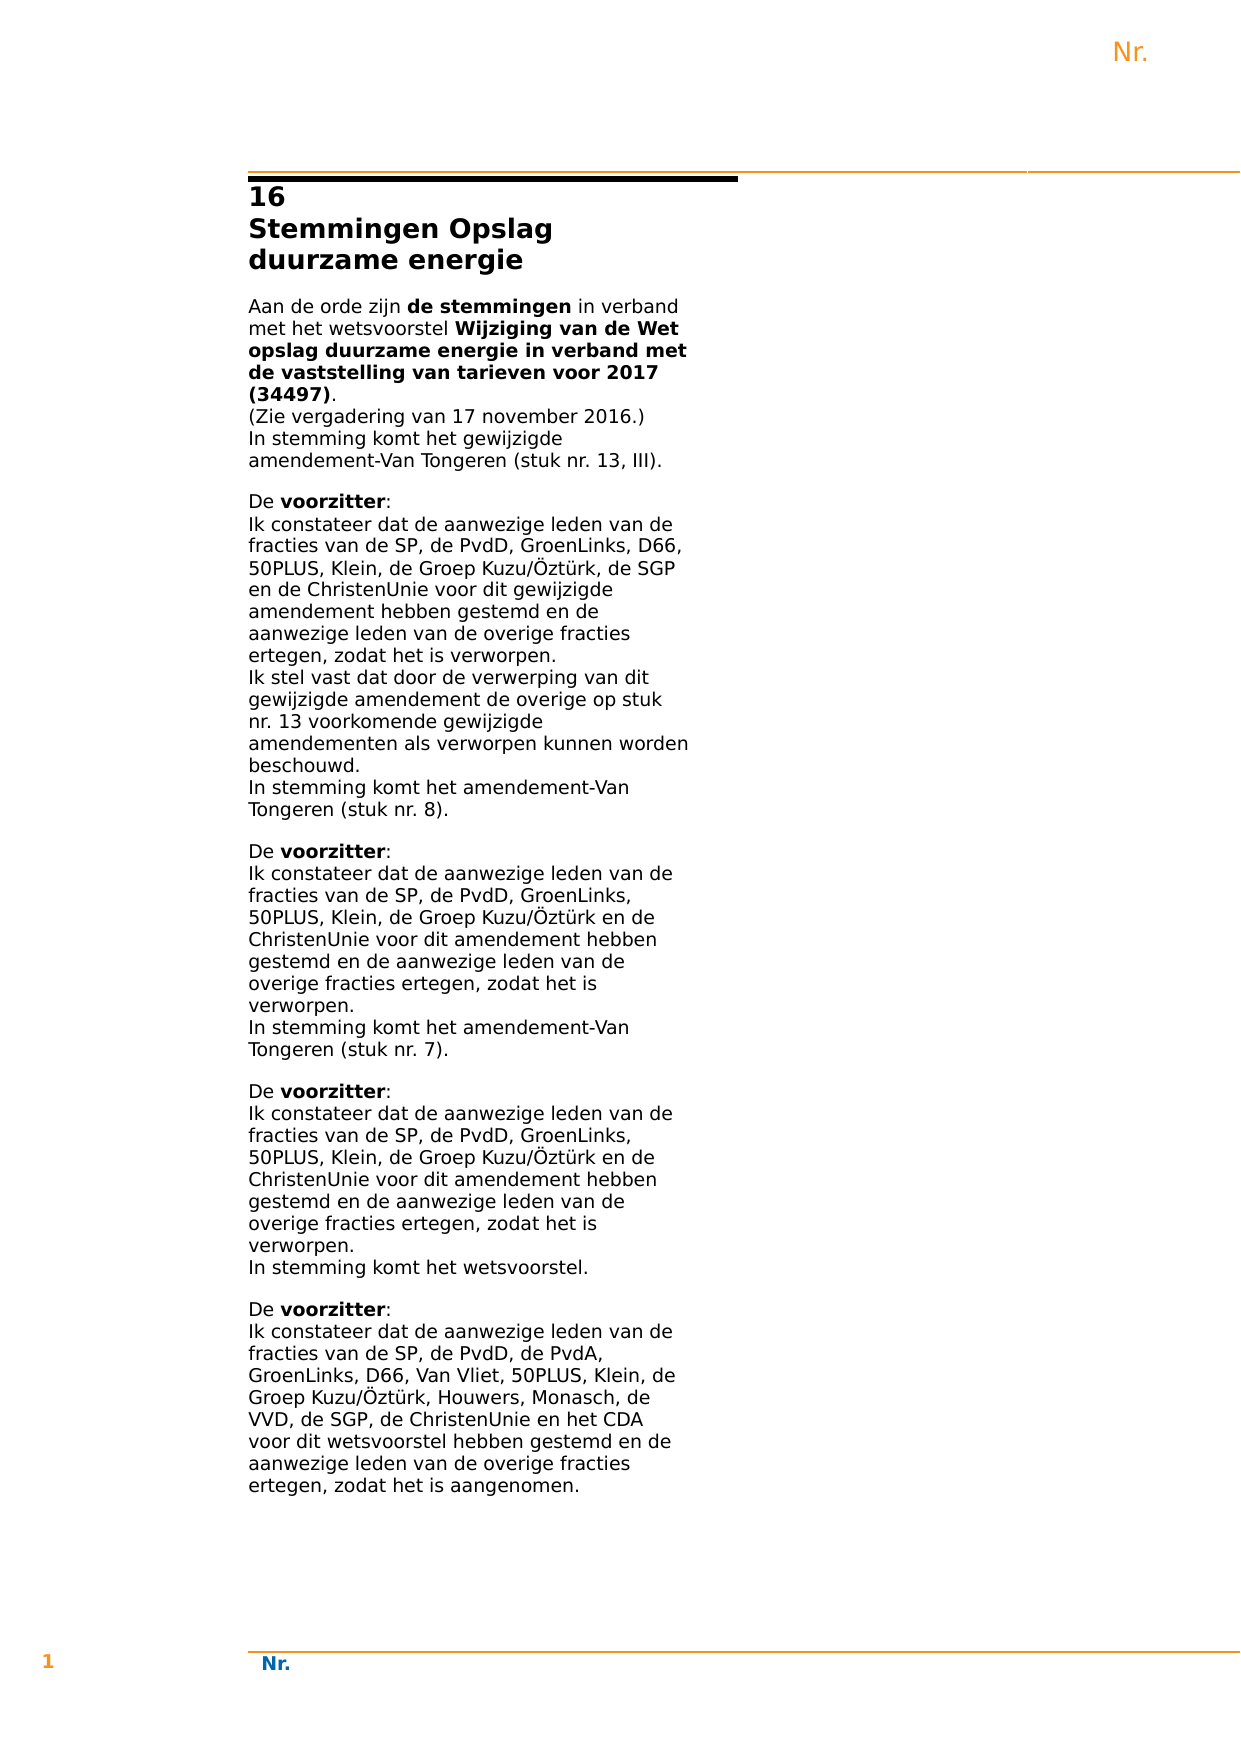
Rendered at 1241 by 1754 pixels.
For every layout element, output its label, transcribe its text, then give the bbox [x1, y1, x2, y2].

text (Zie vergadering van 17 november 2016.) [248, 406, 691, 427]
text Ik constateer dat de aanwezige leden van de fracties van de SP, de PvdD, GroenLinks, D66, 50PLUS, Klein, de Groep Kuzu/Öztürk, de SGP en de ChristenUnie voor dit gewijzigde amendement hebben gestemd en de aanwezige leden van de overige fracties ertegen, zodat het is verworpen. [248, 513, 691, 667]
text Ik constateer dat de aanwezige leden van de fracties van de SP, de PvdD, de PvdA, GroenLinks, D66, Van Vliet, 50PLUS, Klein, de Groep Kuzu/Öztürk, Houwers, Monasch, de VVD, de SGP, de ChristenUnie en het CDA voor dit wetsvoorstel hebben gestemd en de aanwezige leden van de overige fracties ertegen, zodat het is aangenomen. [248, 1321, 691, 1497]
text De voorzitter: [248, 841, 691, 863]
text Ik constateer dat de aanwezige leden van de fracties van de SP, de PvdD, GroenLinks, 50PLUS, Klein, de Groep Kuzu/Öztürk en de ChristenUnie voor dit amendement hebben gestemd en de aanwezige leden van de overige fracties ertegen, zodat het is verworpen. [248, 1103, 691, 1257]
text In stemming komt het gewijzigde amendement-Van Tongeren (stuk nr. 13, III). [248, 427, 691, 471]
text Aan de orde zijn de stemmingen in verband met het wetsvoorstel Wijziging van de Wet opslag duurzame energie in verband met de vaststelling van tarieven voor 2017 (34497). [248, 296, 691, 406]
text Ik constateer dat de aanwezige leden van de fracties van de SP, de PvdD, GroenLinks, 50PLUS, Klein, de Groep Kuzu/Öztürk en de ChristenUnie voor dit amendement hebben gestemd en de aanwezige leden van de overige fracties ertegen, zodat het is verworpen. [248, 863, 691, 1017]
text In stemming komt het wetsvoorstel. [248, 1257, 691, 1279]
text De voorzitter: [248, 1081, 691, 1103]
text In stemming komt het amendement-Van Tongeren (stuk nr. 8). [248, 777, 691, 821]
title 16 Stemmingen Opslag duurzame energie [248, 182, 691, 276]
text Ik stel vast dat door de verwerping van dit gewijzigde amendement de overige op stuk nr. 13 voorkomende gewijzigde amendementen als verworpen kunnen worden beschouwd. [248, 667, 691, 777]
text De voorzitter: [248, 1299, 691, 1321]
text De voorzitter: [248, 491, 691, 513]
text In stemming komt het amendement-Van Tongeren (stuk nr. 7). [248, 1017, 691, 1061]
